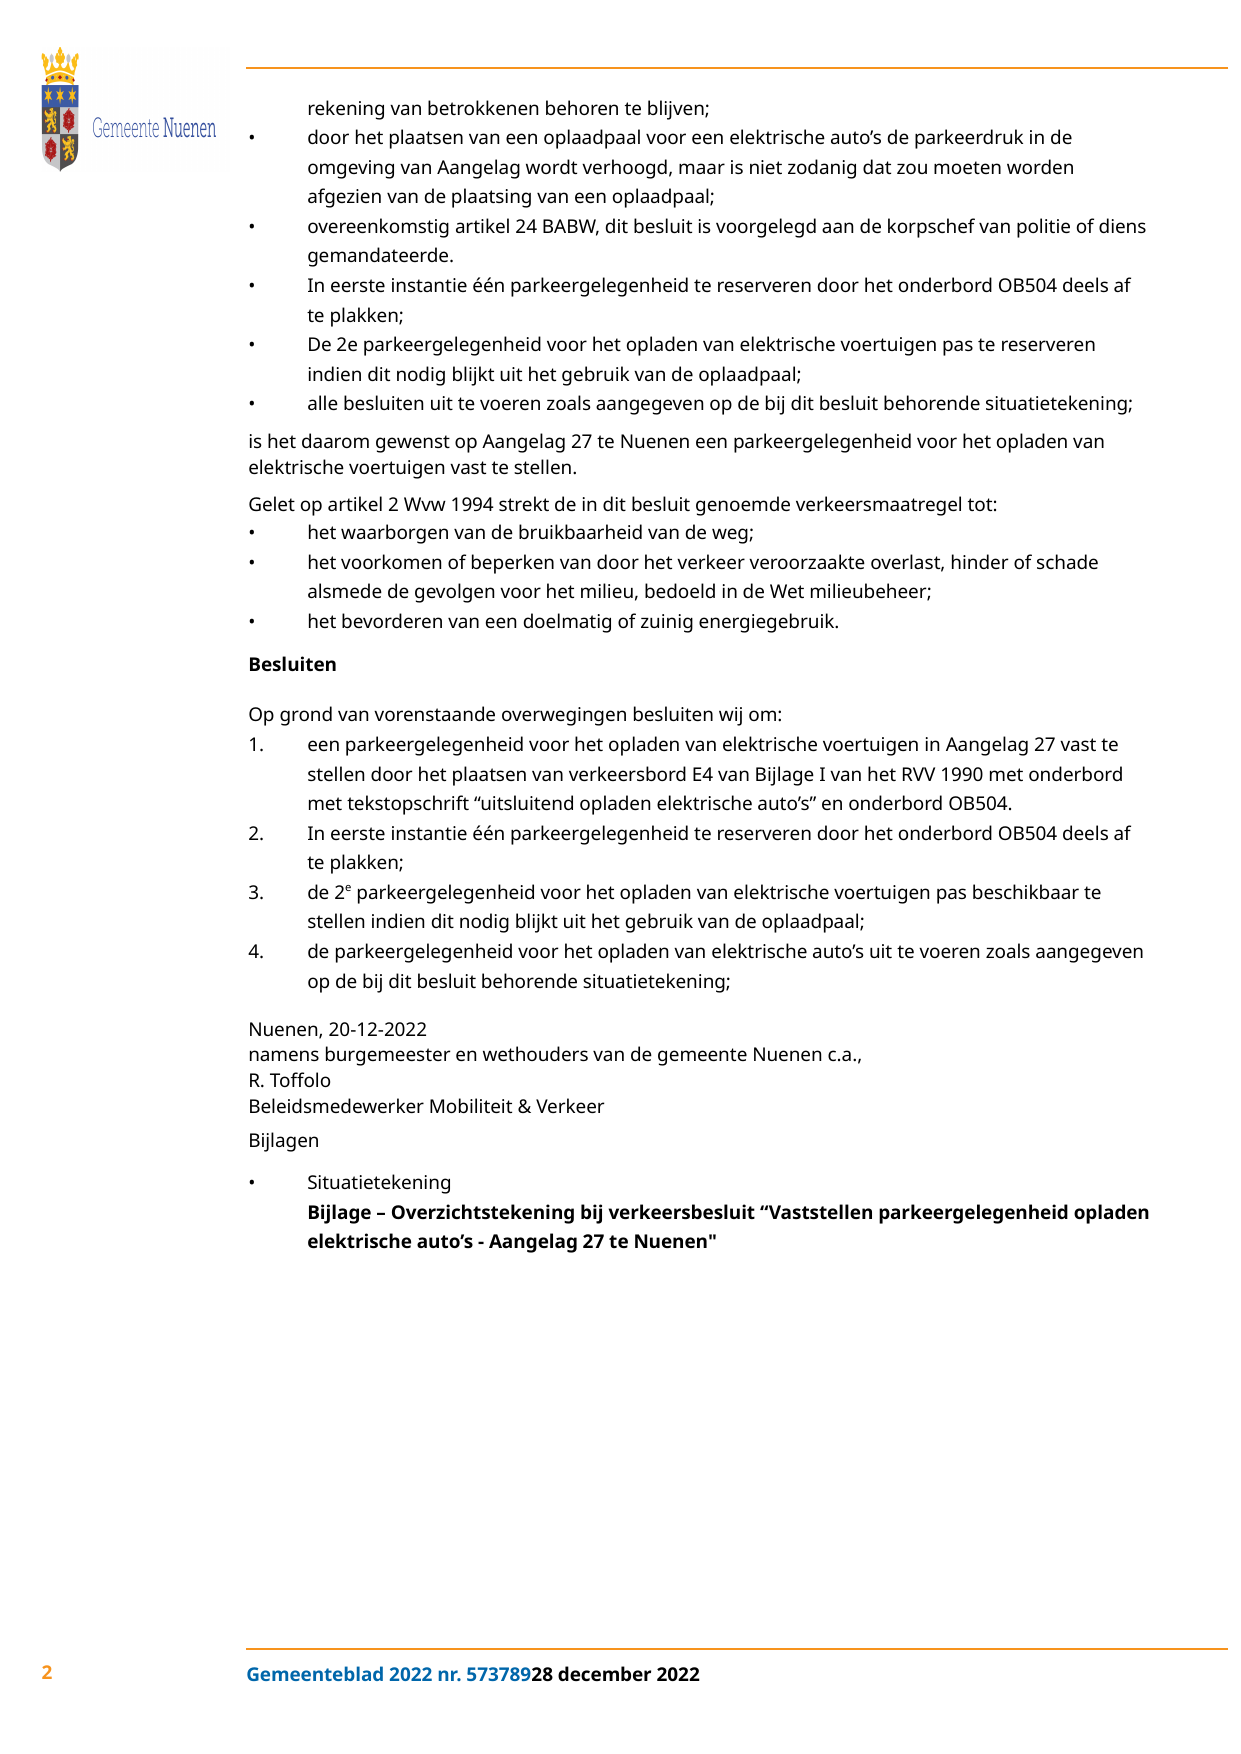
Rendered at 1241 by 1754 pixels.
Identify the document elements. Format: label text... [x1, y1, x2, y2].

text Gelet op artikel 2 Wvw 1994 strekt de in dit besluit genoemde verkeersmaatregel tot: [248, 491, 1152, 517]
list overeenkomstig artikel 24 BABW, dit besluit is voorgelegd aan de korpschef van politie of diens gemandateerde. [248, 213, 1152, 268]
list In eerste instantie één parkeergelegenheid te reserveren door het onderbord OB504 deels af te plakken; [248, 272, 1152, 328]
list de parkeergelegenheid voor het opladen van elektrische auto’s uit te voeren zoals aangegeven op de bij dit besluit behorende situatietekening; [248, 938, 1152, 994]
list rekening van betrokkenen behoren te blijven; [248, 95, 1152, 121]
list de 2e parkeergelegenheid voor het opladen van elektrische voertuigen pas beschikbaar te stellen indien dit nodig blijkt uit het gebruik van de oplaadpaal; [248, 879, 1152, 934]
picture [41, 47, 231, 172]
text R. Toffolo [248, 1067, 1152, 1093]
list Situatietekening [248, 1169, 1152, 1195]
list een parkeergelegenheid voor het opladen van elektrische voertuigen in Aangelag 27 vast te stellen door het plaatsen van verkeersbord E4 van Bijlage I van het RVV 1990 met onderbord met tekstopschrift “uitsluitend opladen elektrische auto’s” en onderbord OB504. [248, 731, 1152, 816]
list het waarborgen van de bruikbaarheid van de weg; [248, 519, 1152, 545]
text Op grond van vorenstaande overwegingen besluiten wij om: [248, 702, 1152, 727]
list door het plaatsen van een oplaadpaal voor een elektrische auto’s de parkeerdruk in de omgeving van Aangelag wordt verhoogd, maar is niet zodanig dat zou moeten worden afgezien van de plaatsing van een oplaadpaal; [248, 124, 1152, 209]
list Bijlage – Overzichtstekening bij verkeersbesluit “Vaststellen parkeergelegenheid opladen elektrische auto’s - Aangelag 27 te Nuenen" [248, 1199, 1152, 1254]
text is het daarom gewenst op Aangelag 27 te Nuenen een parkeergelegenheid voor het opladen van elektrische voertuigen vast te stellen. [248, 428, 1152, 480]
list het voorkomen of beperken van door het verkeer veroorzaakte overlast, hinder of schade alsmede de gevolgen voor het milieu, bedoeld in de Wet milieubeheer; [248, 549, 1152, 604]
text Beleidsmedewerker Mobiliteit & Verkeer [248, 1093, 1152, 1119]
text Nuenen, 20-12-2022 [248, 1016, 1152, 1041]
text Besluiten [248, 651, 1152, 677]
list De 2e parkeergelegenheid voor het opladen van elektrische voertuigen pas te reserveren indien dit nodig blijkt uit het gebruik van de oplaadpaal; [248, 331, 1152, 387]
list In eerste instantie één parkeergelegenheid te reserveren door het onderbord OB504 deels af te plakken; [248, 820, 1152, 875]
text namens burgemeester en wethouders van de gemeente Nuenen c.a., [248, 1041, 1152, 1067]
text Bijlagen [248, 1132, 1152, 1152]
list alle besluiten uit te voeren zoals aangegeven op de bij dit besluit behorende situatietekening; [248, 391, 1152, 416]
list het bevorderen van een doelmatig of zuinig energiegebruik. [248, 608, 1152, 634]
